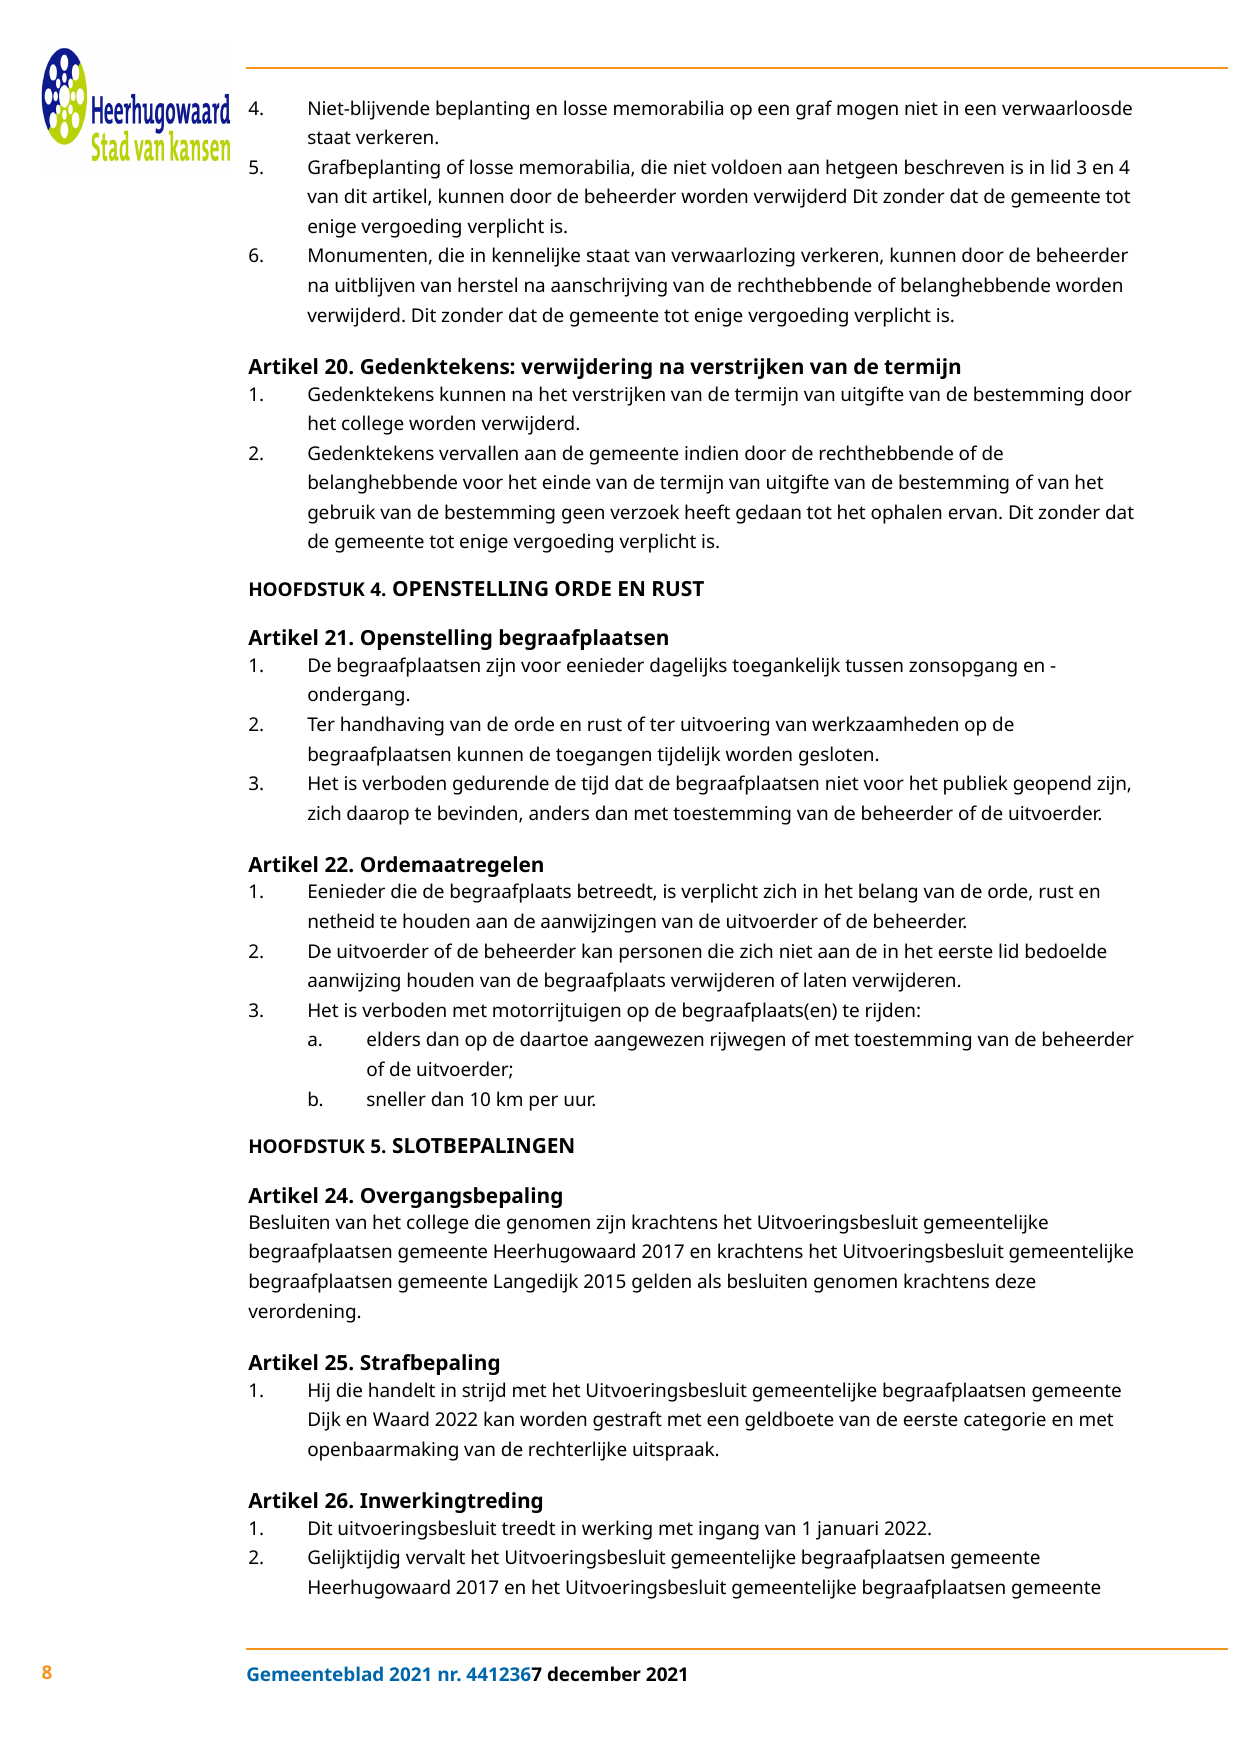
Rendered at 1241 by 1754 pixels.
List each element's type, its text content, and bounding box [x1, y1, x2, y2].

text Besluiten van het college die genomen zijn krachtens het Uitvoeringsbesluit gemeentelijke begraafplaatsen gemeente Heerhugowaard 2017 en krachtens het Uitvoeringsbesluit gemeentelijke begraafplaatsen gemeente Langedijk 2015 gelden als besluiten genomen krachtens deze verordening. [248, 1209, 1152, 1324]
list elders dan op de daartoe aangewezen rijwegen of met toestemming van de beheerder of de uitvoerder; [307, 1027, 1152, 1082]
list Eenieder die de begraafplaats betreedt, is verplicht zich in het belang van de orde, rust en netheid te houden aan de aanwijzingen van de uitvoerder of de beheerder. [248, 879, 1152, 934]
list Niet-blijvende beplanting en losse memorabilia op een graf mogen niet in een verwaarloosde staat verkeren. [248, 95, 1152, 150]
list Dit uitvoeringsbesluit treedt in werking met ingang van 1 januari 2022. [248, 1515, 1152, 1541]
list Gedenktekens vervallen aan de gemeente indien door de rechthebbende of de belanghebbende voor het einde van de termijn van uitgifte van de bestemming of van het gebruik van de bestemming geen verzoek heeft gedaan tot het ophalen ervan. Dit zonder dat de gemeente tot enige vergoeding verplicht is. [248, 440, 1152, 554]
list sneller dan 10 km per uur. [307, 1086, 1152, 1112]
list De uitvoerder of de beheerder kan personen die zich niet aan de in het eerste lid bedoelde aanwijzing houden van de begraafplaats verwijderen of laten verwijderen. [248, 938, 1152, 993]
list Gelijktijdig vervalt het Uitvoeringsbesluit gemeentelijke begraafplaatsen gemeente Heerhugowaard 2017 en het Uitvoeringsbesluit gemeentelijke begraafplaatsen gemeente [248, 1544, 1152, 1600]
list Hij die handelt in strijd met het Uitvoeringsbesluit gemeentelijke begraafplaatsen gemeente Dijk en Waard 2022 kan worden gestraft met een geldboete van de eerste categorie en met openbaarmaking van de rechterlijke uitspraak. [248, 1377, 1152, 1462]
list Ter handhaving van de orde en rust of ter uitvoering van werkzaamheden op de begraafplaatsen kunnen de toegangen tijdelijk worden gesloten. [248, 711, 1152, 766]
text Artikel 24. Overgangsbepaling [248, 1181, 1152, 1209]
text Artikel 22. Ordemaatregelen [248, 850, 1152, 879]
text HOOFDSTUK 5. SLOTBEPALINGEN [248, 1131, 1152, 1160]
text Artikel 21. Openstelling begraafplaatsen [248, 623, 1152, 652]
list Monumenten, die in kennelijke staat van verwaarlozing verkeren, kunnen door de beheerder na uitblijven van herstel na aanschrijving van de rechthebbende of belanghebbende worden verwijderd. Dit zonder dat de gemeente tot enige vergoeding verplicht is. [248, 243, 1152, 328]
list Het is verboden gedurende de tijd dat de begraafplaatsen niet voor het publiek geopend zijn, zich daarop te bevinden, anders dan met toestemming van de beheerder of de uitvoerder. [248, 770, 1152, 826]
list Grafbeplanting of losse memorabilia, die niet voldoen aan hetgeen beschreven is in lid 3 en 4 van dit artikel, kunnen door de beheerder worden verwijderd Dit zonder dat de gemeente tot enige vergoeding verplicht is. [248, 154, 1152, 239]
text Artikel 20. Gedenktekens: verwijdering na verstrijken van de termijn [248, 352, 1152, 381]
text Artikel 25. Strafbepaling [248, 1348, 1152, 1377]
text Artikel 26. Inwerkingtreding [248, 1486, 1152, 1515]
list Gedenktekens kunnen na het verstrijken van de termijn van uitgifte van de bestemming door het college worden verwijderd. [248, 381, 1152, 436]
picture [41, 47, 231, 172]
list De begraafplaatsen zijn voor eenieder dagelijks toegankelijk tussen zonsopgang en - ondergang. [248, 652, 1152, 707]
list Het is verboden met motorrijtuigen op de begraafplaats(en) te rijden: [248, 997, 1152, 1023]
text HOOFDSTUK 4. OPENSTELLING ORDE EN RUST [248, 574, 1152, 603]
